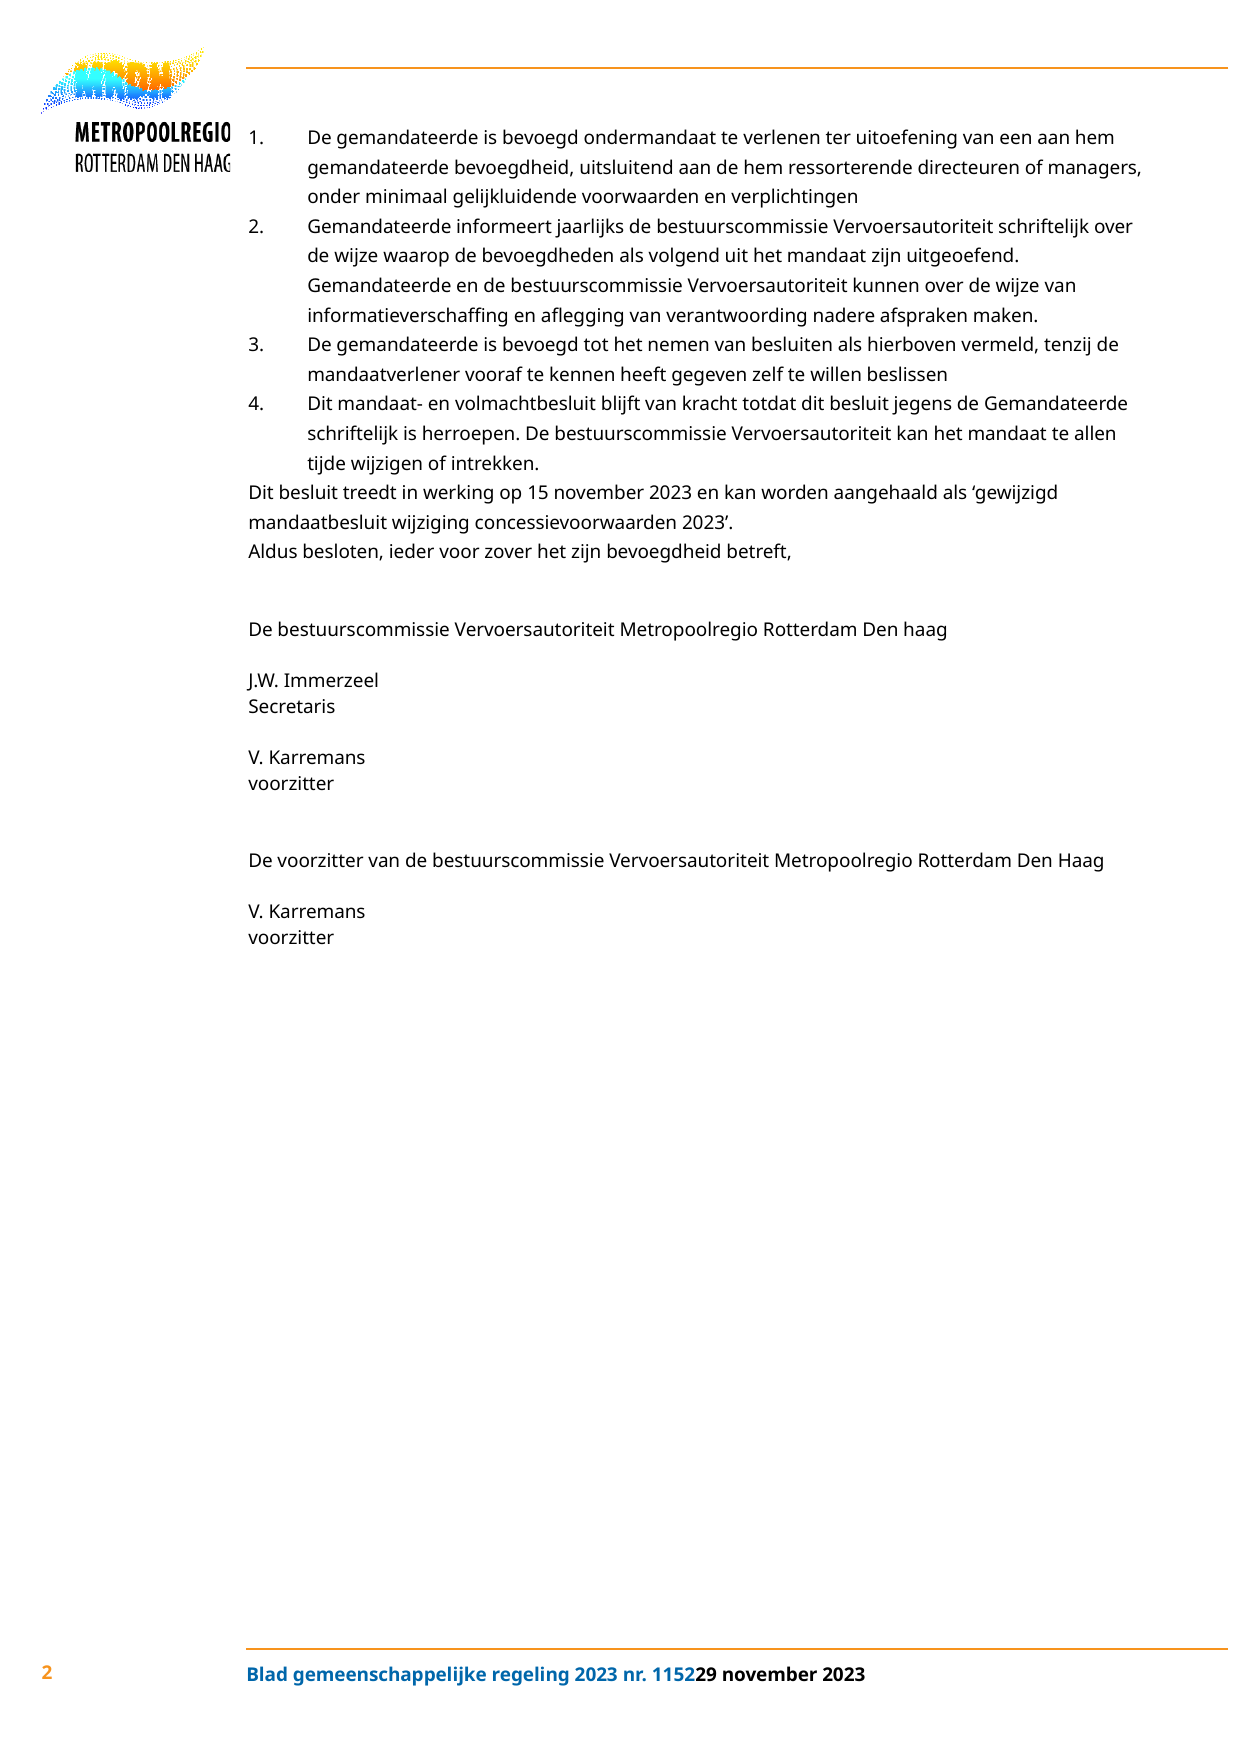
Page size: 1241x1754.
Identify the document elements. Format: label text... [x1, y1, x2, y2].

list De gemandateerde is bevoegd tot het nemen van besluiten als hierboven vermeld, tenzij de mandaatverlener vooraf te kennen heeft gegeven zelf te willen beslissen [248, 331, 1152, 387]
text De bestuurscommissie Vervoersautoriteit Metropoolregio Rotterdam Den haag [248, 616, 1152, 641]
list Gemandateerde en de bestuurscommissie Vervoersautoriteit kunnen over de wijze van informatieverschaffing en aflegging van verantwoording nadere afspraken maken. [248, 272, 1152, 328]
text Aldus besloten, ieder voor zover het zijn bevoegdheid betreft, [248, 538, 1152, 564]
list Dit mandaat- en volmachtbesluit blijft van kracht totdat dit besluit jegens de Gemandateerde schriftelijk is herroepen. De bestuurscommissie Vervoersautoriteit kan het mandaat te allen tijde wijzigen of intrekken. [248, 391, 1152, 476]
text Dit besluit treedt in werking op 15 november 2023 en kan worden aangehaald als ‘gewijzigd mandaatbesluit wijziging concessievoorwaarden 2023’. [248, 479, 1152, 535]
text V. Karremans [248, 744, 1152, 770]
text voorzitter [248, 924, 1152, 950]
picture [41, 47, 231, 172]
text J.W. Immerzeel [248, 667, 1152, 693]
list Gemandateerde informeert jaarlijks de bestuurscommissie Vervoersautoriteit schriftelijk over de wijze waarop de bevoegdheden als volgend uit het mandaat zijn uitgeoefend. [248, 213, 1152, 268]
text Secretaris [248, 693, 1152, 719]
text V. Karremans [248, 899, 1152, 924]
list De gemandateerde is bevoegd ondermandaat te verlenen ter uitoefening van een aan hem gemandateerde bevoegdheid, uitsluitend aan de hem ressorterende directeuren of managers, onder minimaal gelijkluidende voorwaarden en verplichtingen [248, 124, 1152, 209]
text voorzitter [248, 770, 1152, 796]
text De voorzitter van de bestuurscommissie Vervoersautoriteit Metropoolregio Rotterdam Den Haag [248, 847, 1152, 873]
